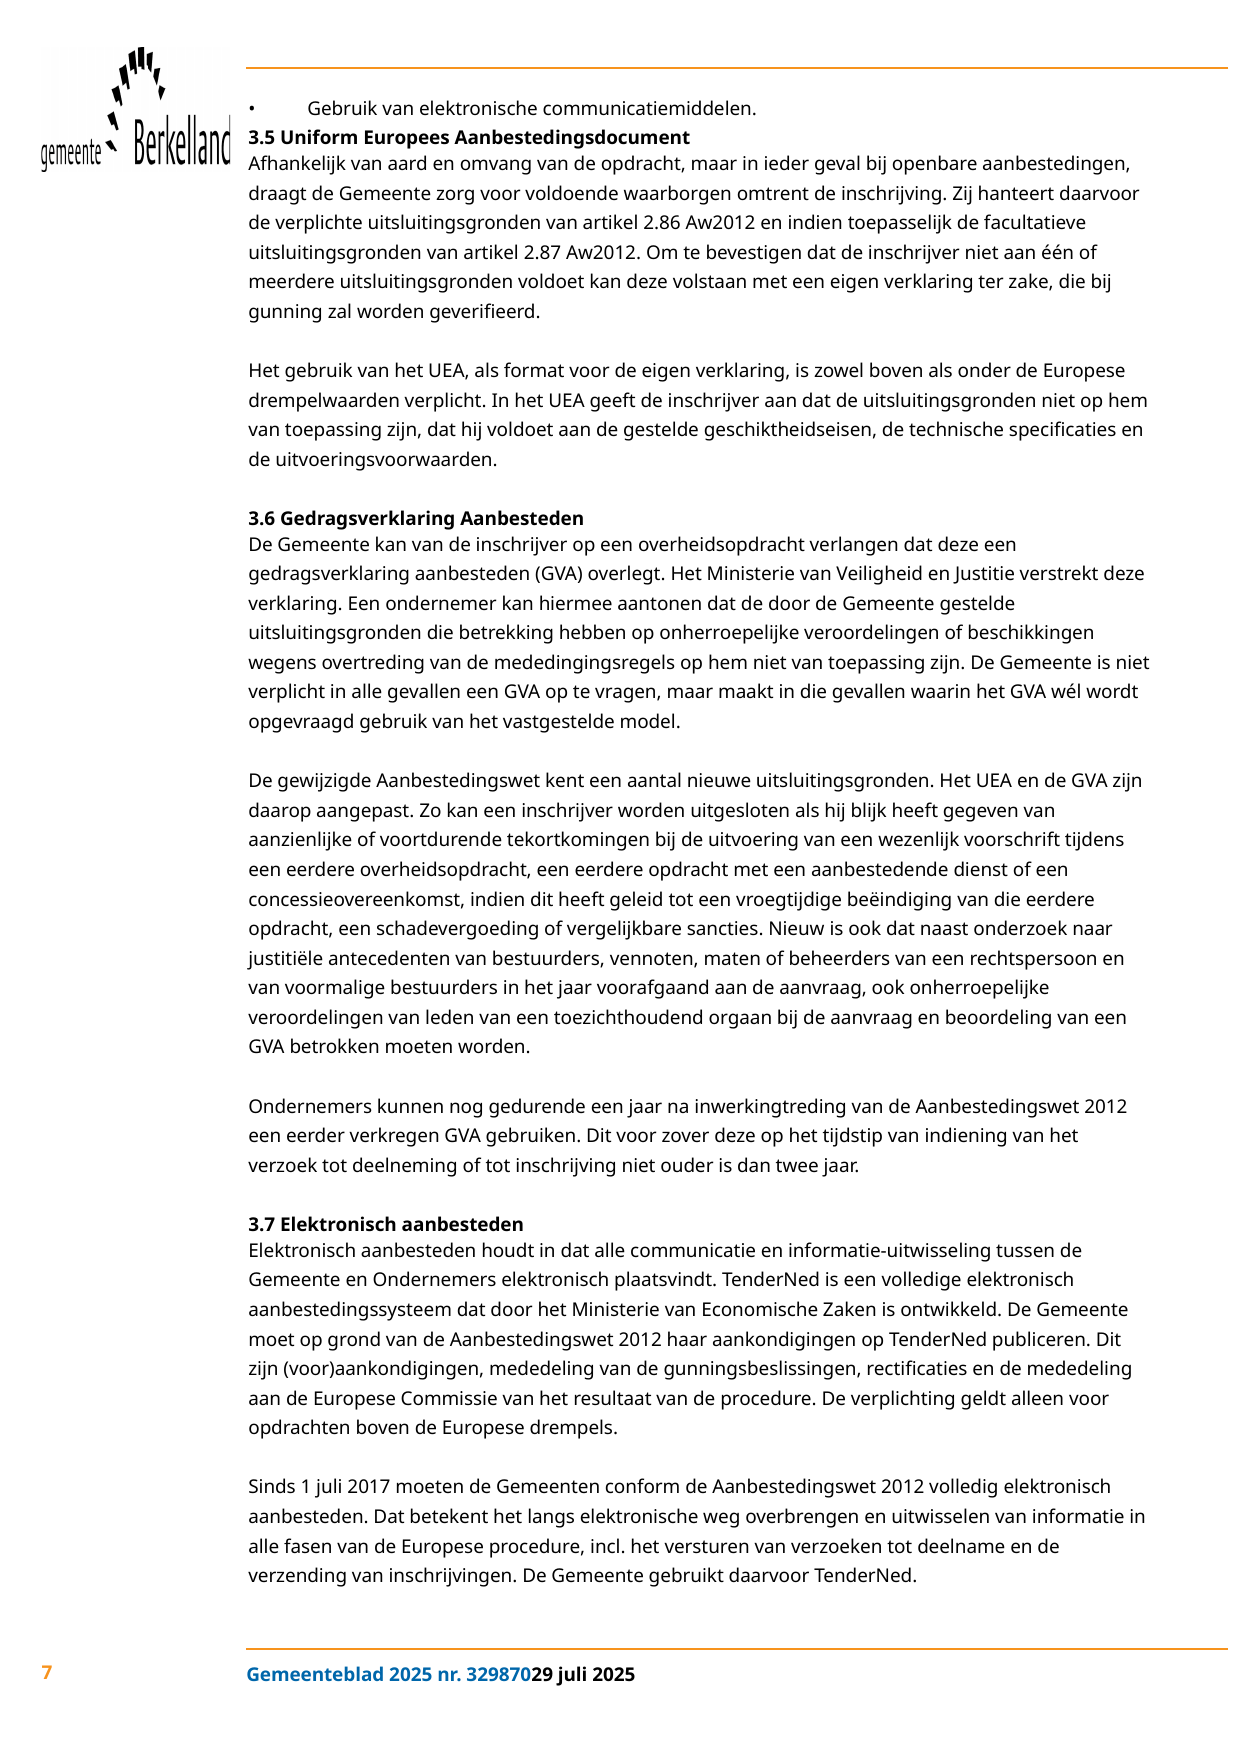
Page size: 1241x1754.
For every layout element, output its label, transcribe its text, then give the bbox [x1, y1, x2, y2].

text 3.6 Gedragsverklaring Aanbesteden [248, 505, 1152, 531]
text De Gemeente kan van de inschrijver op een overheidsopdracht verlangen dat deze een gedragsverklaring aanbesteden (GVA) overlegt. Het Ministerie van Veiligheid en Justitie verstrekt deze verklaring. Een ondernemer kan hiermee aantonen dat de door de Gemeente gestelde uitsluitingsgronden die betrekking hebben op onherroepelijke veroordelingen of beschikkingen wegens overtreding van de mededingingsregels op hem niet van toepassing zijn. De Gemeente is niet verplicht in alle gevallen een GVA op te vragen, maar maakt in die gevallen waarin het GVA wél wordt opgevraagd gebruik van het vastgestelde model. [248, 531, 1152, 734]
text De gewijzigde Aanbestedingswet kent een aantal nieuwe uitsluitingsgronden. Het UEA en de GVA zijn daarop aangepast. Zo kan een inschrijver worden uitgesloten als hij blijk heeft gegeven van aanzienlijke of voortdurende tekortkomingen bij de uitvoering van een wezenlijk voorschrift tijdens een eerdere overheidsopdracht, een eerdere opdracht met een aanbestedende dienst of een concessieovereenkomst, indien dit heeft geleid tot een vroegtijdige beëindiging van die eerdere opdracht, een schadevergoeding of vergelijkbare sancties. Nieuw is ook dat naast onderzoek naar justitiële antecedenten van bestuurders, vennoten, maten of beheerders van een rechtspersoon en van voormalige bestuurders in het jaar voorafgaand aan de aanvraag, ook onherroepelijke veroordelingen van leden van een toezichthoudend orgaan bij de aanvraag en beoordeling van een GVA betrokken moeten worden. [248, 767, 1152, 1059]
list Gebruik van elektronische communicatiemiddelen. [248, 95, 1152, 121]
text 3.7 Elektronisch aanbesteden [248, 1211, 1152, 1237]
text Het gebruik van het UEA, als format voor de eigen verklaring, is zowel boven als onder de Europese drempelwaarden verplicht. In het UEA geeft de inschrijver aan dat de uitsluitingsgronden niet op hem van toepassing zijn, dat hij voldoet aan de gestelde geschiktheidseisen, de technische specificaties en de uitvoeringsvoorwaarden. [248, 357, 1152, 472]
text Elektronisch aanbesteden houdt in dat alle communicatie en informatie-uitwisseling tussen de Gemeente en Ondernemers elektronisch plaatsvindt. TenderNed is een volledige elektronisch aanbestedingssysteem dat door het Ministerie van Economische Zaken is ontwikkeld. De Gemeente moet op grond van de Aanbestedingswet 2012 haar aankondigingen op TenderNed publiceren. Dit zijn (voor)aankondigingen, mededeling van de gunningsbeslissingen, rectificaties en de mededeling aan de Europese Commissie van het resultaat van de procedure. De verplichting geldt alleen voor opdrachten boven de Europese drempels. [248, 1237, 1152, 1440]
picture [41, 47, 231, 172]
text Sinds 1 juli 2017 moeten de Gemeenten conform de Aanbestedingswet 2012 volledig elektronisch aanbesteden. Dat betekent het langs elektronische weg overbrengen en uitwisselen van informatie in alle fasen van de Europese procedure, incl. het versturen van verzoeken tot deelname en de verzending van inschrijvingen. De Gemeente gebruikt daarvoor TenderNed. [248, 1474, 1152, 1588]
text 3.5 Uniform Europees Aanbestedingsdocument [248, 124, 1152, 150]
text Ondernemers kunnen nog gedurende een jaar na inwerkingtreding van de Aanbestedingswet 2012 een eerder verkregen GVA gebruiken. Dit voor zover deze op het tijdstip van indiening van het verzoek tot deelneming of tot inschrijving niet ouder is dan twee jaar. [248, 1093, 1152, 1178]
text Afhankelijk van aard en omvang van de opdracht, maar in ieder geval bij openbare aanbestedingen, draagt de Gemeente zorg voor voldoende waarborgen omtrent de inschrijving. Zij hanteert daarvoor de verplichte uitsluitingsgronden van artikel 2.86 Aw2012 en indien toepasselijk de facultatieve uitsluitingsgronden van artikel 2.87 Aw2012. Om te bevestigen dat de inschrijver niet aan één of meerdere uitsluitingsgronden voldoet kan deze volstaan met een eigen verklaring ter zake, die bij gunning zal worden geverifieerd. [248, 150, 1152, 324]
